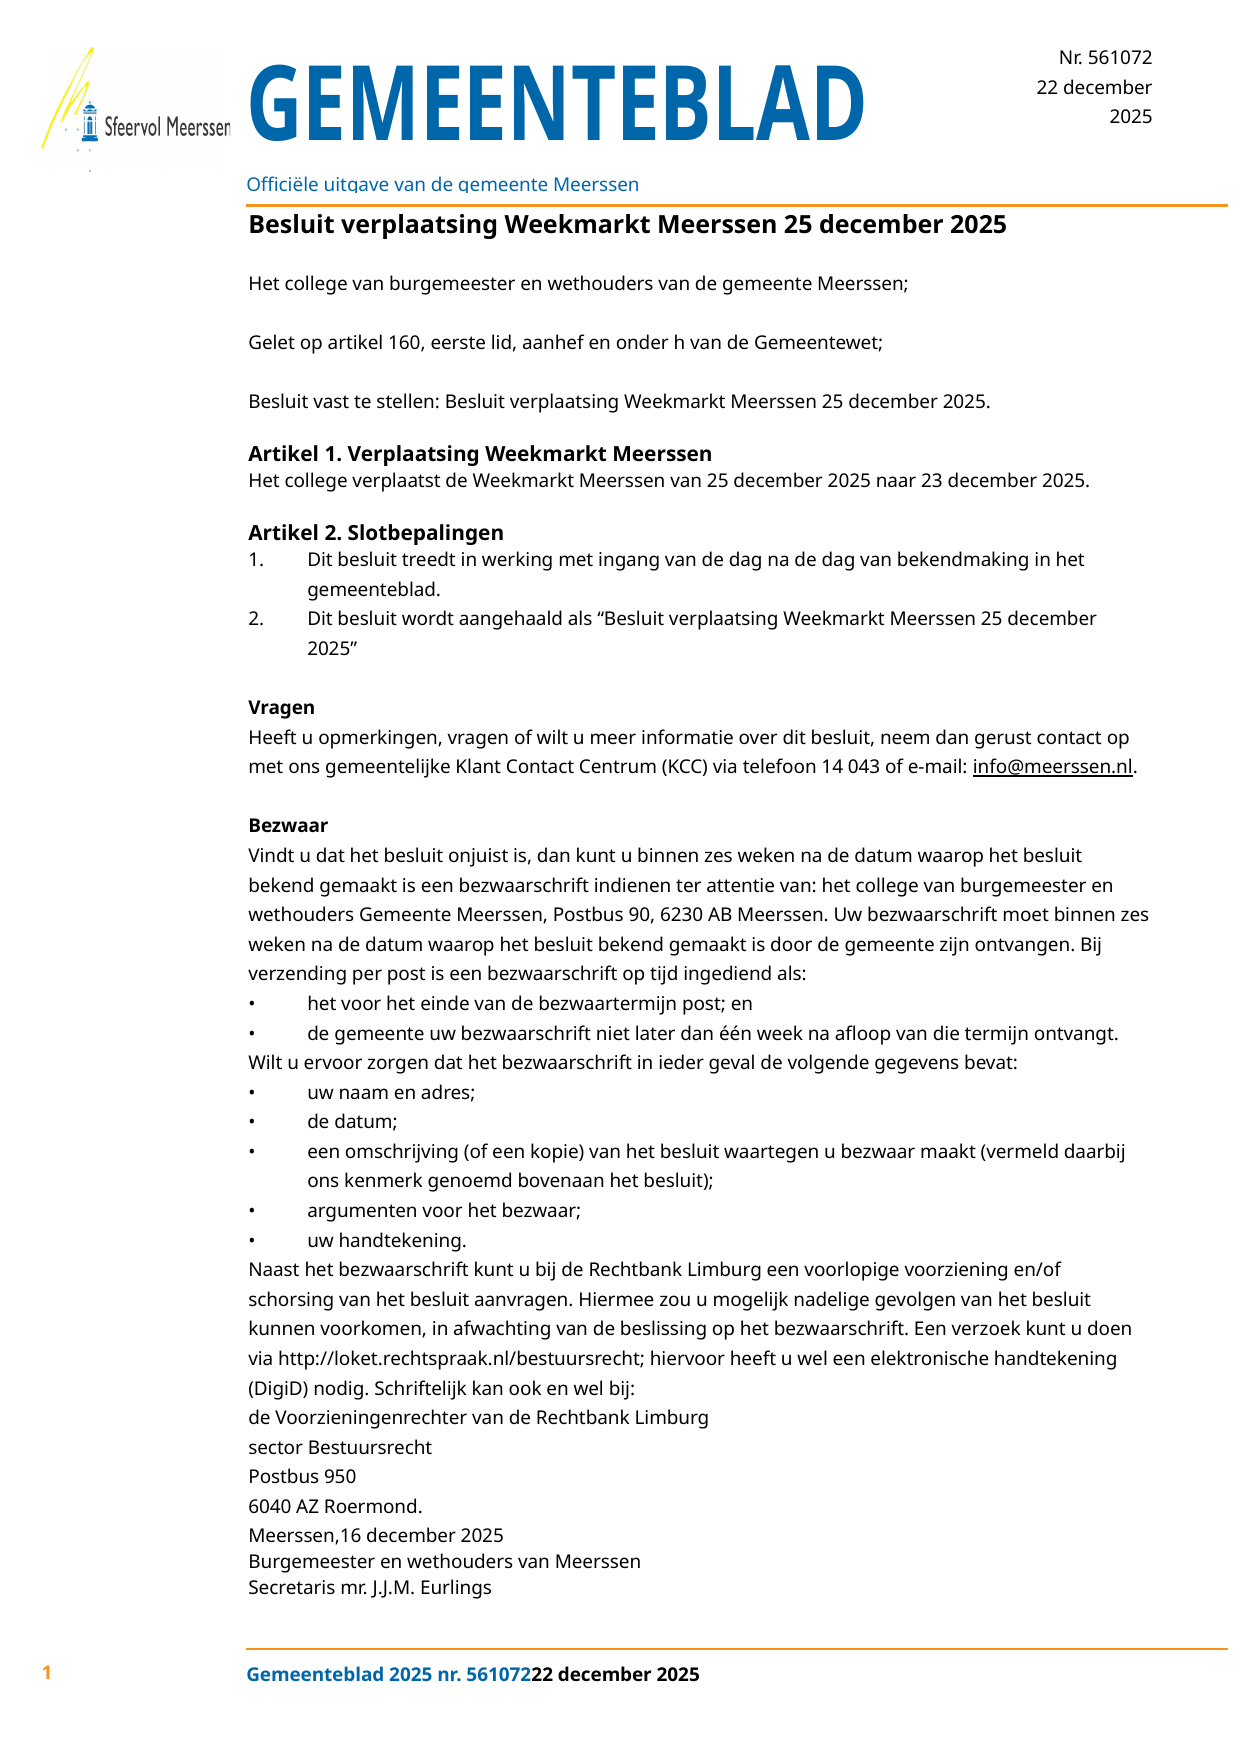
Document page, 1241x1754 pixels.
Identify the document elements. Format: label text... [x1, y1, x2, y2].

text Artikel 2. Slotbepalingen [248, 518, 1152, 546]
text Heeft u opmerkingen, vragen of wilt u meer informatie over dit besluit, neem dan gerust contact op met ons gemeentelijke Klant Contact Centrum (KCC) via telefoon 14 043 of e-mail: info@meerssen.nl. [248, 724, 1152, 779]
text Vindt u dat het besluit onjuist is, dan kunt u binnen zes weken na de datum waarop het besluit bekend gemaakt is een bezwaarschrift indienen ter attentie van: het college van burgemeester en wethouders Gemeente Meerssen, Postbus 90, 6230 AB Meerssen. Uw bezwaarschrift moet binnen zes weken na de datum waarop het besluit bekend gemaakt is door de gemeente zijn ontvangen. Bij verzending per post is een bezwaarschrift op tijd ingediend als: [248, 842, 1152, 986]
list de datum; [248, 1108, 1152, 1134]
text Het college van burgemeester en wethouders van de gemeente Meerssen; [248, 270, 1152, 296]
list Dit besluit wordt aangehaald als “Besluit verplaatsing Weekmarkt Meerssen 25 december 2025” [248, 606, 1152, 661]
text Besluit vast te stellen: Besluit verplaatsing Weekmarkt Meerssen 25 december 2025. [248, 389, 1152, 414]
text Besluit verplaatsing Weekmarkt Meerssen 25 december 2025 [248, 207, 1152, 241]
text Meerssen,16 december 2025 [248, 1523, 1152, 1548]
text Burgemeester en wethouders van Meerssen [248, 1548, 1152, 1574]
text Secretaris mr. J.J.M. Eurlings [248, 1574, 1152, 1600]
text Wilt u ervoor zorgen dat het bezwaarschrift in ieder geval de volgende gegevens bevat: [248, 1049, 1152, 1075]
list argumenten voor het bezwaar; [248, 1197, 1152, 1223]
text Vragen [248, 694, 1152, 720]
list de gemeente uw bezwaarschrift niet later dan één week na afloop van die termijn ontvangt. [248, 1020, 1152, 1045]
text Naast het bezwaarschrift kunt u bij de Rechtbank Limburg een voorlopige voorziening en/of schorsing van het besluit aanvragen. Hiermee zou u mogelijk nadelige gevolgen van het besluit kunnen voorkomen, in afwachting van de beslissing op het bezwaarschrift. Een verzoek kunt u doen via http://loket.rechtspraak.nl/bestuursrecht; hiervoor heeft u wel een elektronische handtekening (DigiD) nodig. Schriftelijk kan ook en wel bij: [248, 1256, 1152, 1400]
text sector Bestuursrecht [248, 1434, 1152, 1459]
text de Voorzieningenrechter van de Rechtbank Limburg [248, 1404, 1152, 1430]
text Postbus 950 [248, 1463, 1152, 1489]
list uw handtekening. [248, 1227, 1152, 1252]
text Artikel 1. Verplaatsing Weekmarkt Meerssen [248, 439, 1152, 467]
text 6040 AZ Roermond. [248, 1493, 1152, 1519]
list een omschrijving (of een kopie) van het besluit waartegen u bezwaar maakt (vermeld daarbij ons kenmerk genoemd bovenaan het besluit); [248, 1138, 1152, 1193]
picture [41, 47, 231, 172]
text Het college verplaatst de Weekmarkt Meerssen van 25 december 2025 naar 23 december 2025. [248, 467, 1152, 493]
list het voor het einde van de bezwaartermijn post; en [248, 990, 1152, 1016]
list uw naam en adres; [248, 1079, 1152, 1104]
list Dit besluit treedt in werking met ingang van de dag na de dag van bekendmaking in het gemeenteblad. [248, 546, 1152, 602]
text Bezwaar [248, 813, 1152, 838]
text Gelet op artikel 160, eerste lid, aanhef en onder h van de Gemeentewet; [248, 329, 1152, 355]
